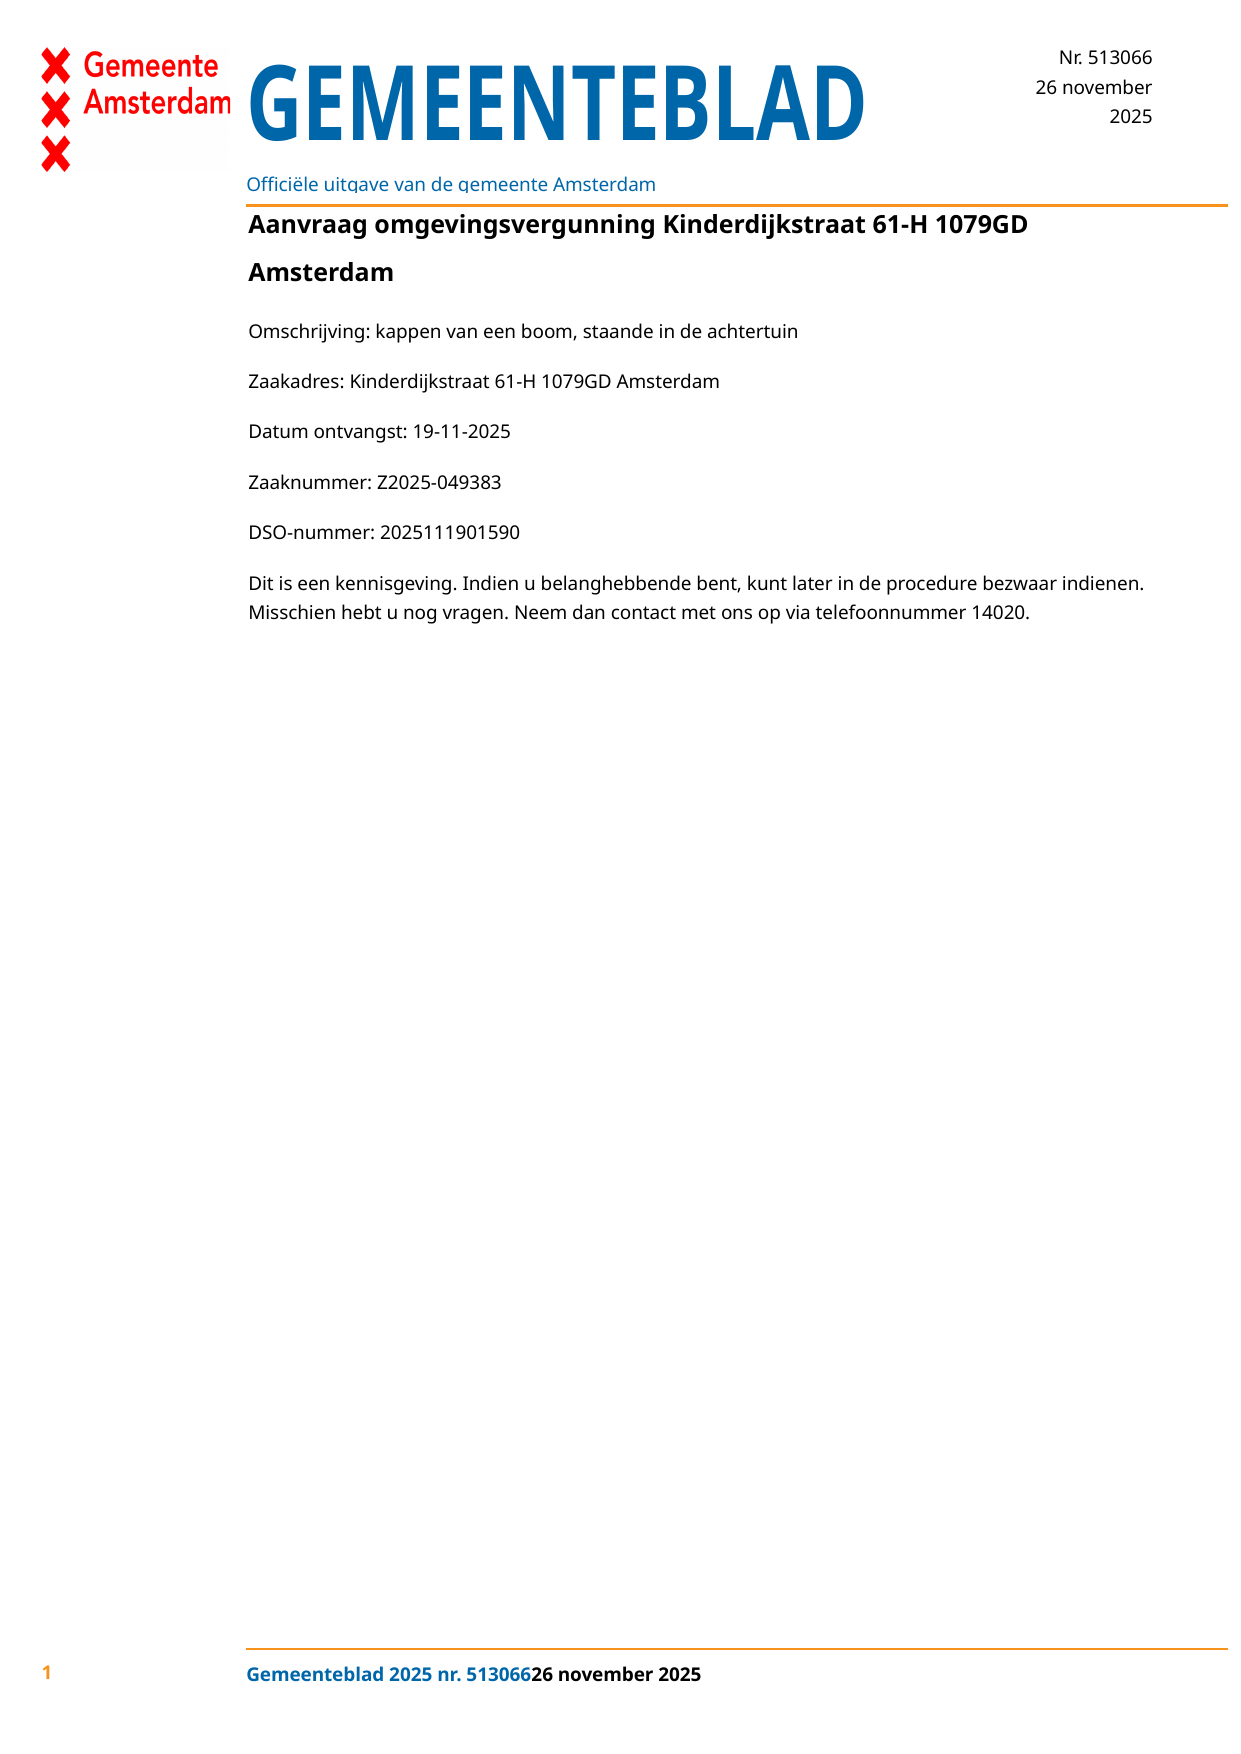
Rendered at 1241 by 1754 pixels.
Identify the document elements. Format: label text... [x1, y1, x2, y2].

text Dit is een kennisgeving. Indien u belanghebbende bent, kunt later in de procedure bezwaar indienen. Misschien hebt u nog vragen. Neem dan contact met ons op via telefoonnummer 14020. [248, 570, 1152, 625]
text Omschrijving: kappen van een boom, staande in de achtertuin [248, 318, 1152, 344]
text DSO-nummer: 2025111901590 [248, 519, 1152, 545]
picture [41, 47, 231, 172]
text Zaakadres: Kinderdijkstraat 61-H 1079GD Amsterdam [248, 368, 1152, 394]
text Datum ontvangst: 19-11-2025 [248, 419, 1152, 444]
text Zaaknummer: Z2025-049383 [248, 469, 1152, 495]
text Aanvraag omgevingsvergunning Kinderdijkstraat 61-H 1079GD Amsterdam [248, 207, 1152, 288]
